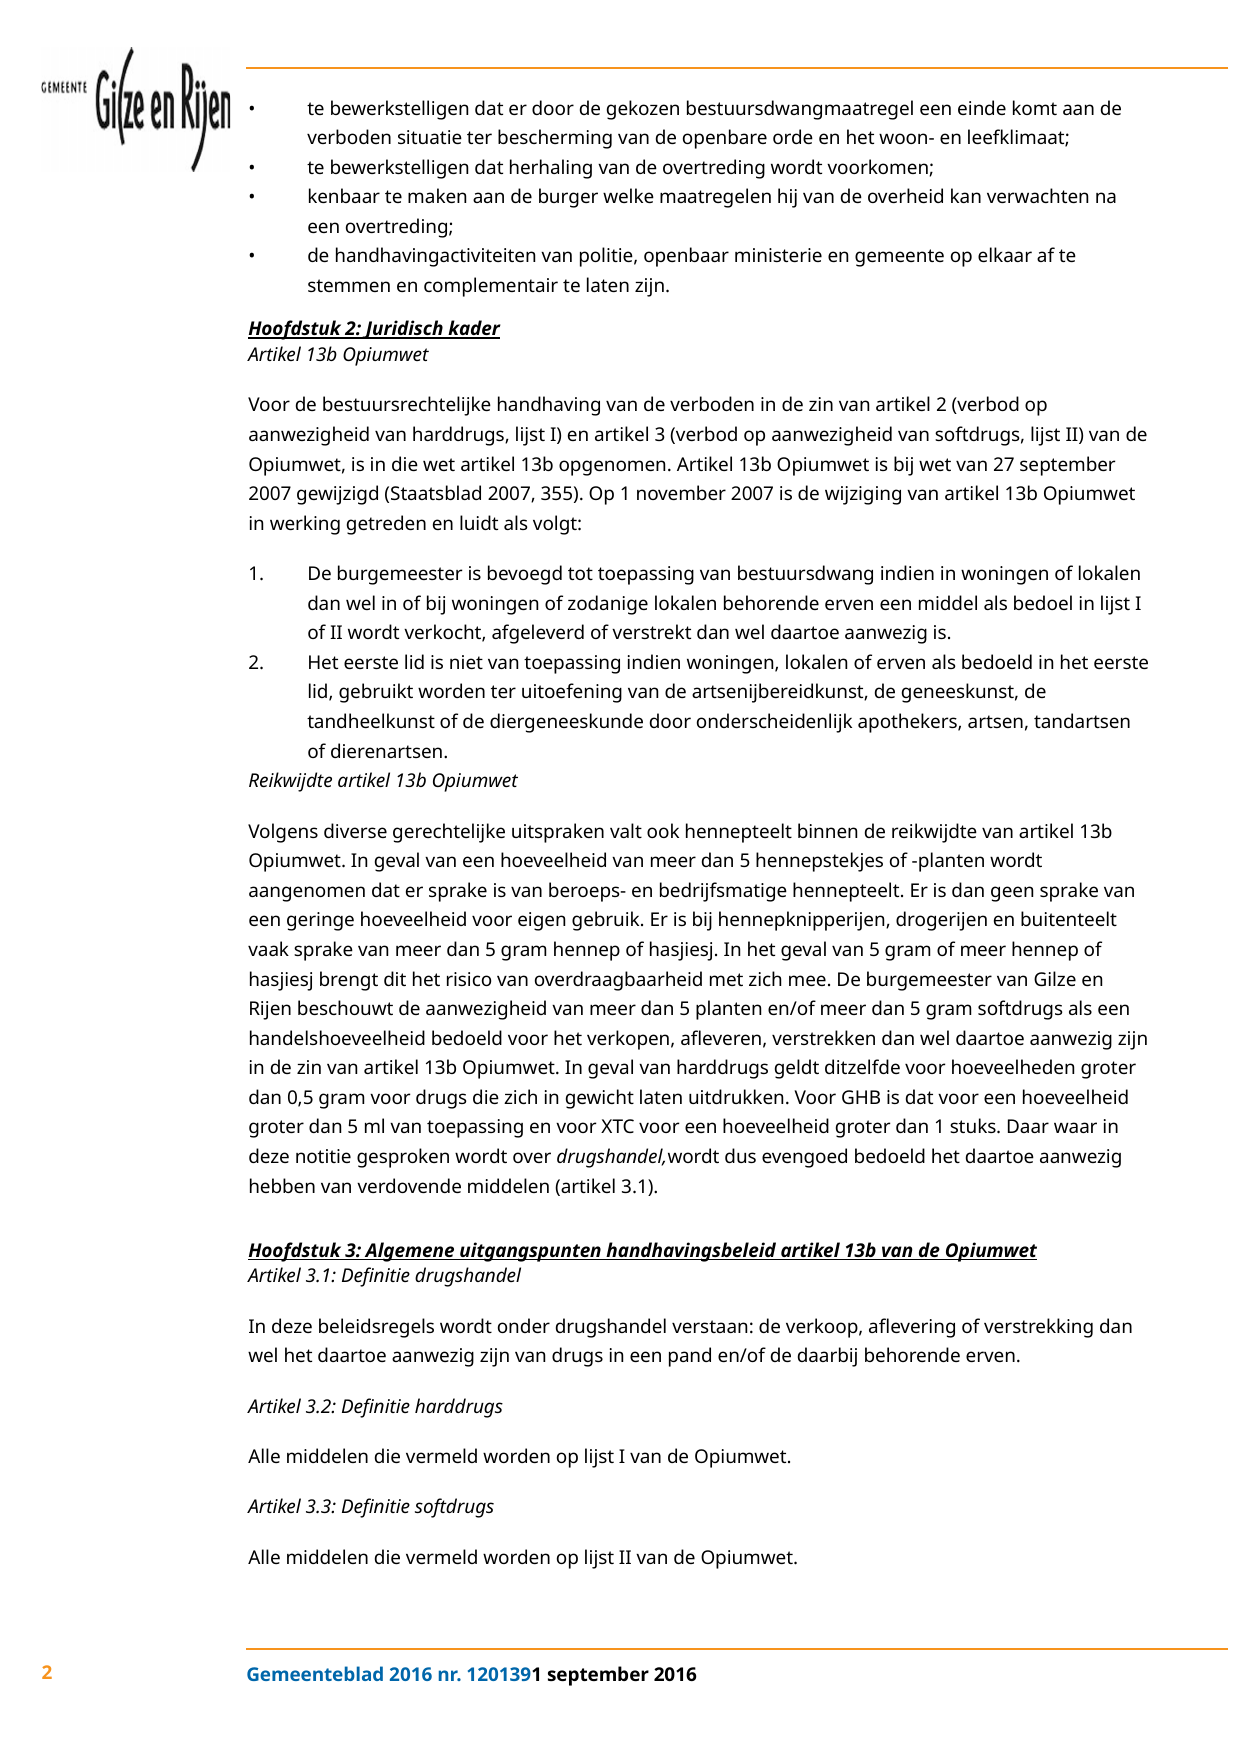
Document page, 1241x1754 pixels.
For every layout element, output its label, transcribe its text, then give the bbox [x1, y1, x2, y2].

text Hoofdstuk 2: Juridisch kader [248, 315, 1152, 341]
text Hoofdstuk 3: Algemene uitgangspunten handhavingsbeleid artikel 13b van de Opiumwet [248, 1237, 1152, 1262]
picture [41, 47, 231, 172]
text Alle middelen die vermeld worden op lijst I van de Opiumwet. [248, 1443, 1152, 1469]
text In deze beleidsregels wordt onder drugshandel verstaan: de verkoop, aflevering of verstrekking dan wel het daartoe aanwezig zijn van drugs in een pand en/of de daarbij behorende erven. [248, 1313, 1152, 1368]
list de handhavingactiviteiten van politie, openbaar ministerie en gemeente op elkaar af te stemmen en complementair te laten zijn. [248, 243, 1152, 298]
text Volgens diverse gerechtelijke uitspraken valt ook hennepteelt binnen de reikwijdte van artikel 13b Opiumwet. In geval van een hoeveelheid van meer dan 5 hennepstekjes of -planten wordt aangenomen dat er sprake is van beroeps- en bedrijfsmatige hennepteelt. Er is dan geen sprake van een geringe hoeveelheid voor eigen gebruik. Er is bij hennepknipperijen, drogerijen en buitenteelt vaak sprake van meer dan 5 gram hennep of hasjiesj. In het geval van 5 gram of meer hennep of hasjiesj brengt dit het risico van overdraagbaarheid met zich mee. De burgemeester van Gilze en Rijen beschouwt de aanwezigheid van meer dan 5 planten en/of meer dan 5 gram softdrugs als een handelshoeveelheid bedoeld voor het verkopen, afleveren, verstrekken dan wel daartoe aanwezig zijn in de zin van artikel 13b Opiumwet. In geval van harddrugs geldt ditzelfde voor hoeveelheden groter dan 0,5 gram voor drugs die zich in gewicht laten uitdrukken. Voor GHB is dat voor een hoeveelheid groter dan 5 ml van toepassing en voor XTC voor een hoeveelheid groter dan 1 stuks. Daar waar in deze notitie gesproken wordt over drugshandel,wordt dus evengoed bedoeld het daartoe aanwezig hebben van verdovende middelen (artikel 3.1). [248, 818, 1152, 1198]
text Artikel 13b Opiumwet [248, 341, 1152, 367]
text Voor de bestuursrechtelijke handhaving van de verboden in de zin van artikel 2 (verbod op aanwezigheid van harddrugs, lijst I) en artikel 3 (verbod op aanwezigheid van softdrugs, lijst II) van de Opiumwet, is in die wet artikel 13b opgenomen. Artikel 13b Opiumwet is bij wet van 27 september 2007 gewijzigd (Staatsblad 2007, 355). Op 1 november 2007 is de wijziging van artikel 13b Opiumwet in werking getreden en luidt als volgt: [248, 392, 1152, 536]
text Alle middelen die vermeld worden op lijst II van de Opiumwet. [248, 1544, 1152, 1570]
text Artikel 3.1: Definitie drugshandel [248, 1262, 1152, 1288]
list De burgemeester is bevoegd tot toepassing van bestuursdwang indien in woningen of lokalen dan wel in of bij woningen of zodanige lokalen behorende erven een middel als bedoel in lijst I of II wordt verkocht, afgeleverd of verstrekt dan wel daartoe aanwezig is. [248, 560, 1152, 645]
text Reikwijdte artikel 13b Opiumwet [248, 767, 1152, 793]
list Het eerste lid is niet van toepassing indien woningen, lokalen of erven als bedoeld in het eerste lid, gebruikt worden ter uitoefening van de artsenijbereidkunst, de geneeskunst, de tandheelkunst of de diergeneeskunde door onderscheidenlijk apothekers, artsen, tandartsen of dierenartsen. [248, 649, 1152, 763]
list te bewerkstelligen dat er door de gekozen bestuursdwangmaatregel een einde komt aan de verboden situatie ter bescherming van de openbare orde en het woon- en leefklimaat; [248, 95, 1152, 150]
text Artikel 3.2: Definitie harddrugs [248, 1393, 1152, 1419]
list kenbaar te maken aan de burger welke maatregelen hij van de overheid kan verwachten na een overtreding; [248, 183, 1152, 239]
text Artikel 3.3: Definitie softdrugs [248, 1494, 1152, 1519]
list te bewerkstelligen dat herhaling van de overtreding wordt voorkomen; [248, 154, 1152, 180]
